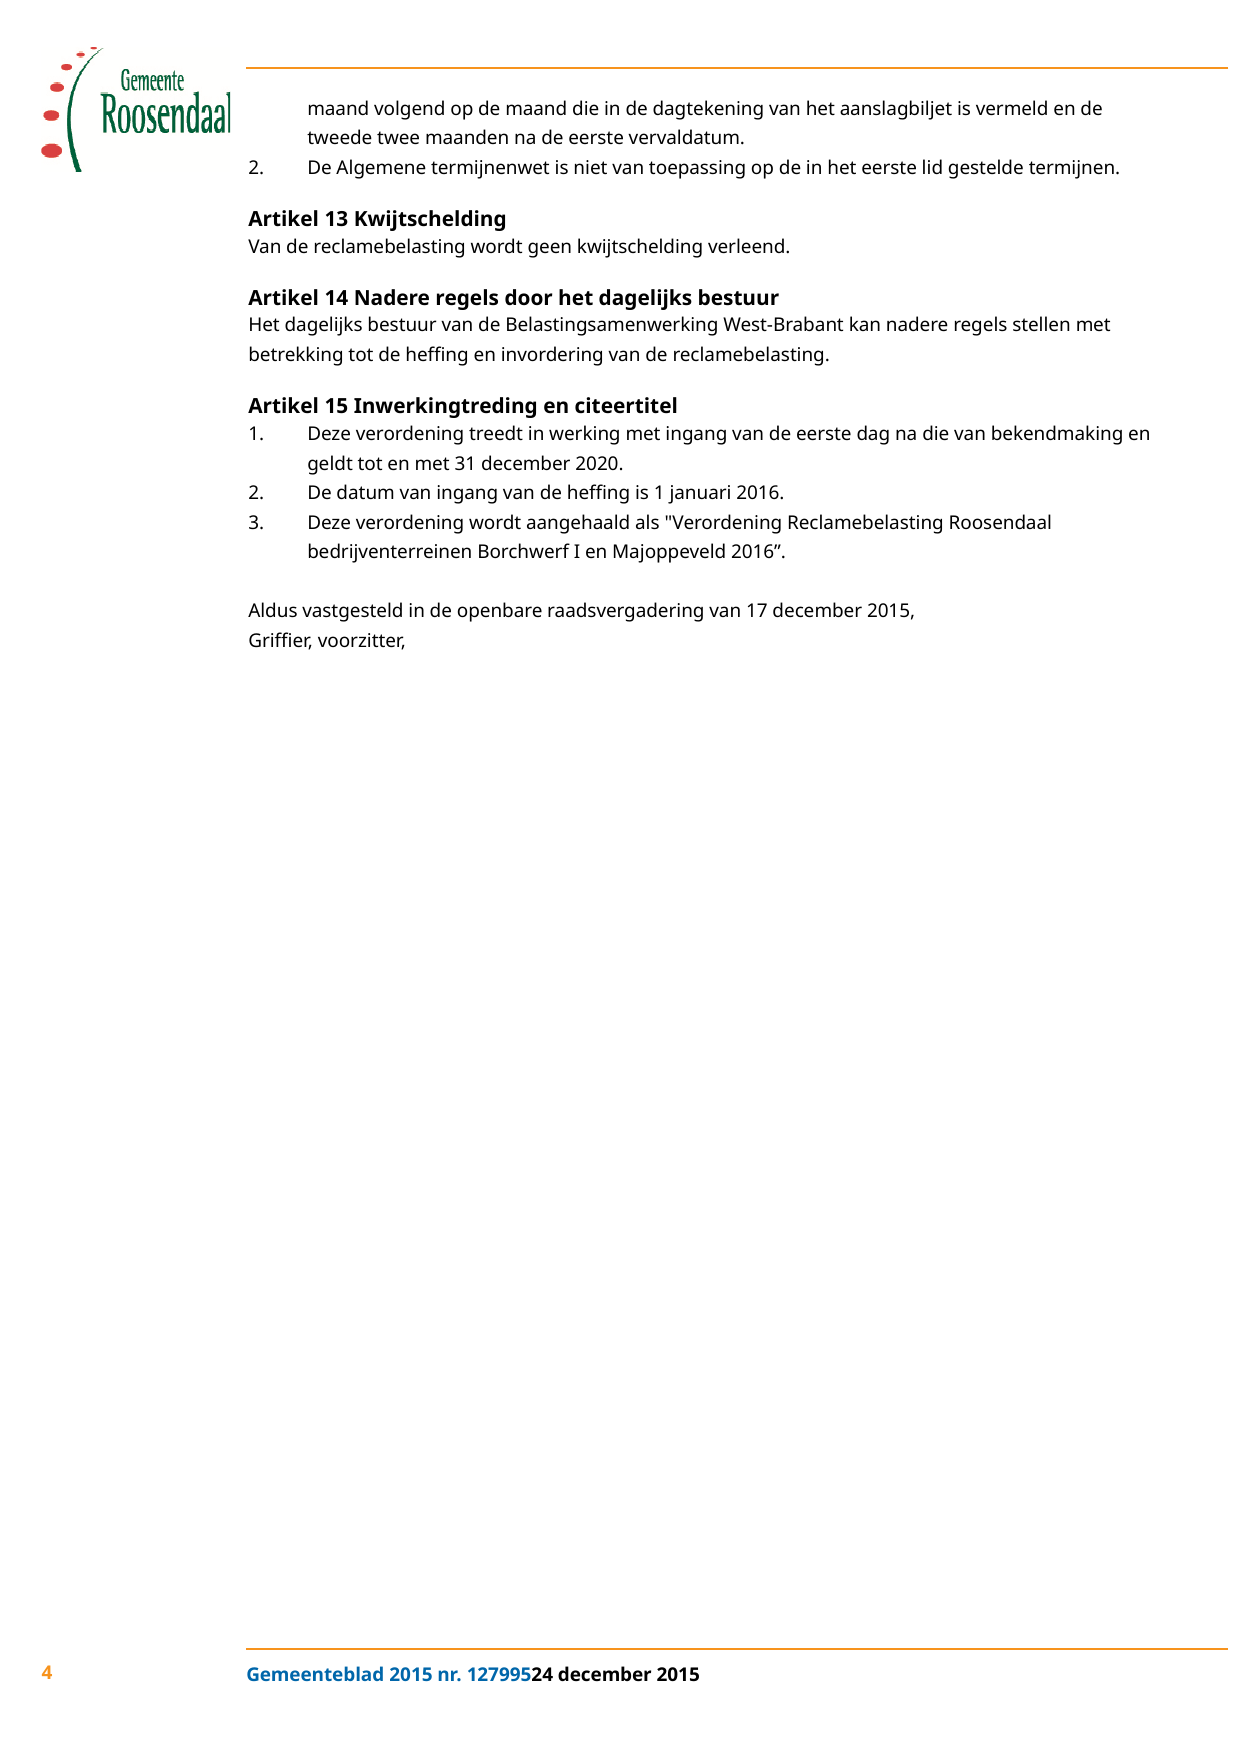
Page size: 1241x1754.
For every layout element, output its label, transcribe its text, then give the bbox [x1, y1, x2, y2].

list maand volgend op de maand die in de dagtekening van het aanslagbiljet is vermeld en de tweede twee maanden na de eerste vervaldatum. [248, 95, 1152, 150]
text Van de reclamebelasting wordt geen kwijtschelding verleend. [248, 233, 1152, 258]
text Artikel 13 Kwijtschelding [248, 204, 1152, 233]
list Deze verordening treedt in werking met ingang van de eerste dag na die van bekendmaking en geldt tot en met 31 december 2020. [248, 420, 1152, 475]
text Griffier, voorzitter, [248, 627, 1152, 653]
picture [41, 47, 231, 172]
list De Algemene termijnenwet is niet van toepassing op de in het eerste lid gestelde termijnen. [248, 154, 1152, 180]
list De datum van ingang van de heffing is 1 januari 2016. [248, 479, 1152, 505]
text Artikel 14 Nadere regels door het dagelijks bestuur [248, 283, 1152, 312]
text Artikel 15 Inwerkingtreding en citeertitel [248, 392, 1152, 420]
text Aldus vastgesteld in de openbare raadsvergadering van 17 december 2015, [248, 598, 1152, 623]
text Het dagelijks bestuur van de Belastingsamenwerking West-Brabant kan nadere regels stellen met betrekking tot de heffing en invordering van de reclamebelasting. [248, 312, 1152, 367]
list Deze verordening wordt aangehaald als "Verordening Reclamebelasting Roosendaal bedrijventerreinen Borchwerf I en Majoppeveld 2016”. [248, 509, 1152, 564]
